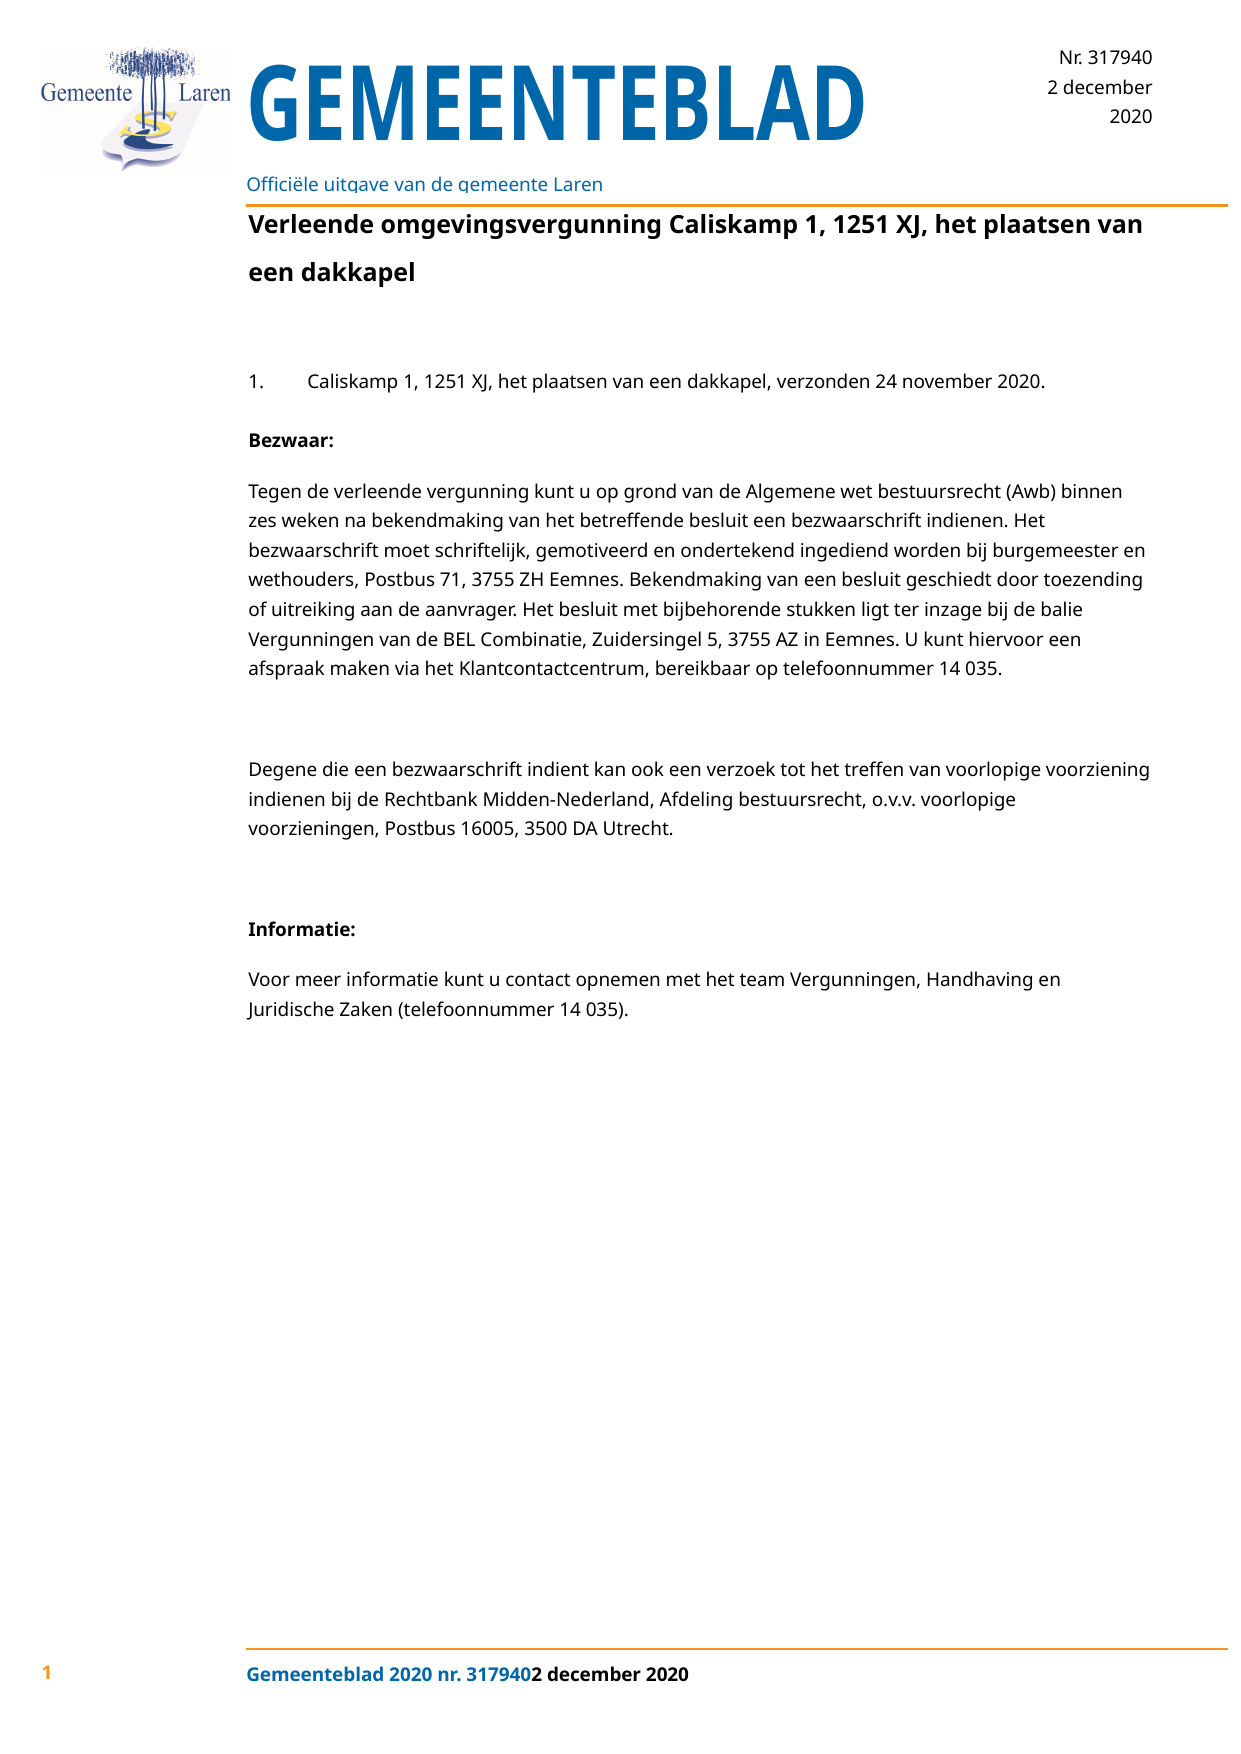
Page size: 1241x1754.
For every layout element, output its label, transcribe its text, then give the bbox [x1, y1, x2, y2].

text Bezwaar: [248, 427, 1152, 453]
picture [41, 47, 231, 172]
text Degene die een bezwaarschrift indient kan ook een verzoek tot het treffen van voorlopige voorziening indienen bij de Rechtbank Midden-Nederland, Afdeling bestuursrecht, o.v.v. voorlopige voorzieningen, Postbus 16005, 3500 DA Utrecht. [248, 756, 1152, 841]
text Tegen de verleende vergunning kunt u op grond van de Algemene wet bestuursrecht (Awb) binnen zes weken na bekendmaking van het betreffende besluit een bezwaarschrift indienen. Het bezwaarschrift moet schriftelijk, gemotiveerd en ondertekend ingediend worden bij burgemeester en wethouders, Postbus 71, 3755 ZH Eemnes. Bekendmaking van een besluit geschiedt door toezending of uitreiking aan de aanvrager. Het besluit met bijbehorende stukken ligt ter inzage bij de balie Vergunningen van de BEL Combinatie, Zuidersingel 5, 3755 AZ in Eemnes. U kunt hiervoor een afspraak maken via het Klantcontactcentrum, bereikbaar op telefoonnummer 14 035. [248, 478, 1152, 681]
list Caliskamp 1, 1251 XJ, het plaatsen van een dakkapel, verzonden 24 november 2020. [248, 368, 1152, 394]
text Informatie: [248, 916, 1152, 942]
text Verleende omgevingsvergunning Caliskamp 1, 1251 XJ, het plaatsen van een dakkapel [248, 207, 1152, 288]
text Voor meer informatie kunt u contact opnemen met het team Vergunningen, Handhaving en Juridische Zaken (telefoonnummer 14 035). [248, 967, 1152, 1022]
